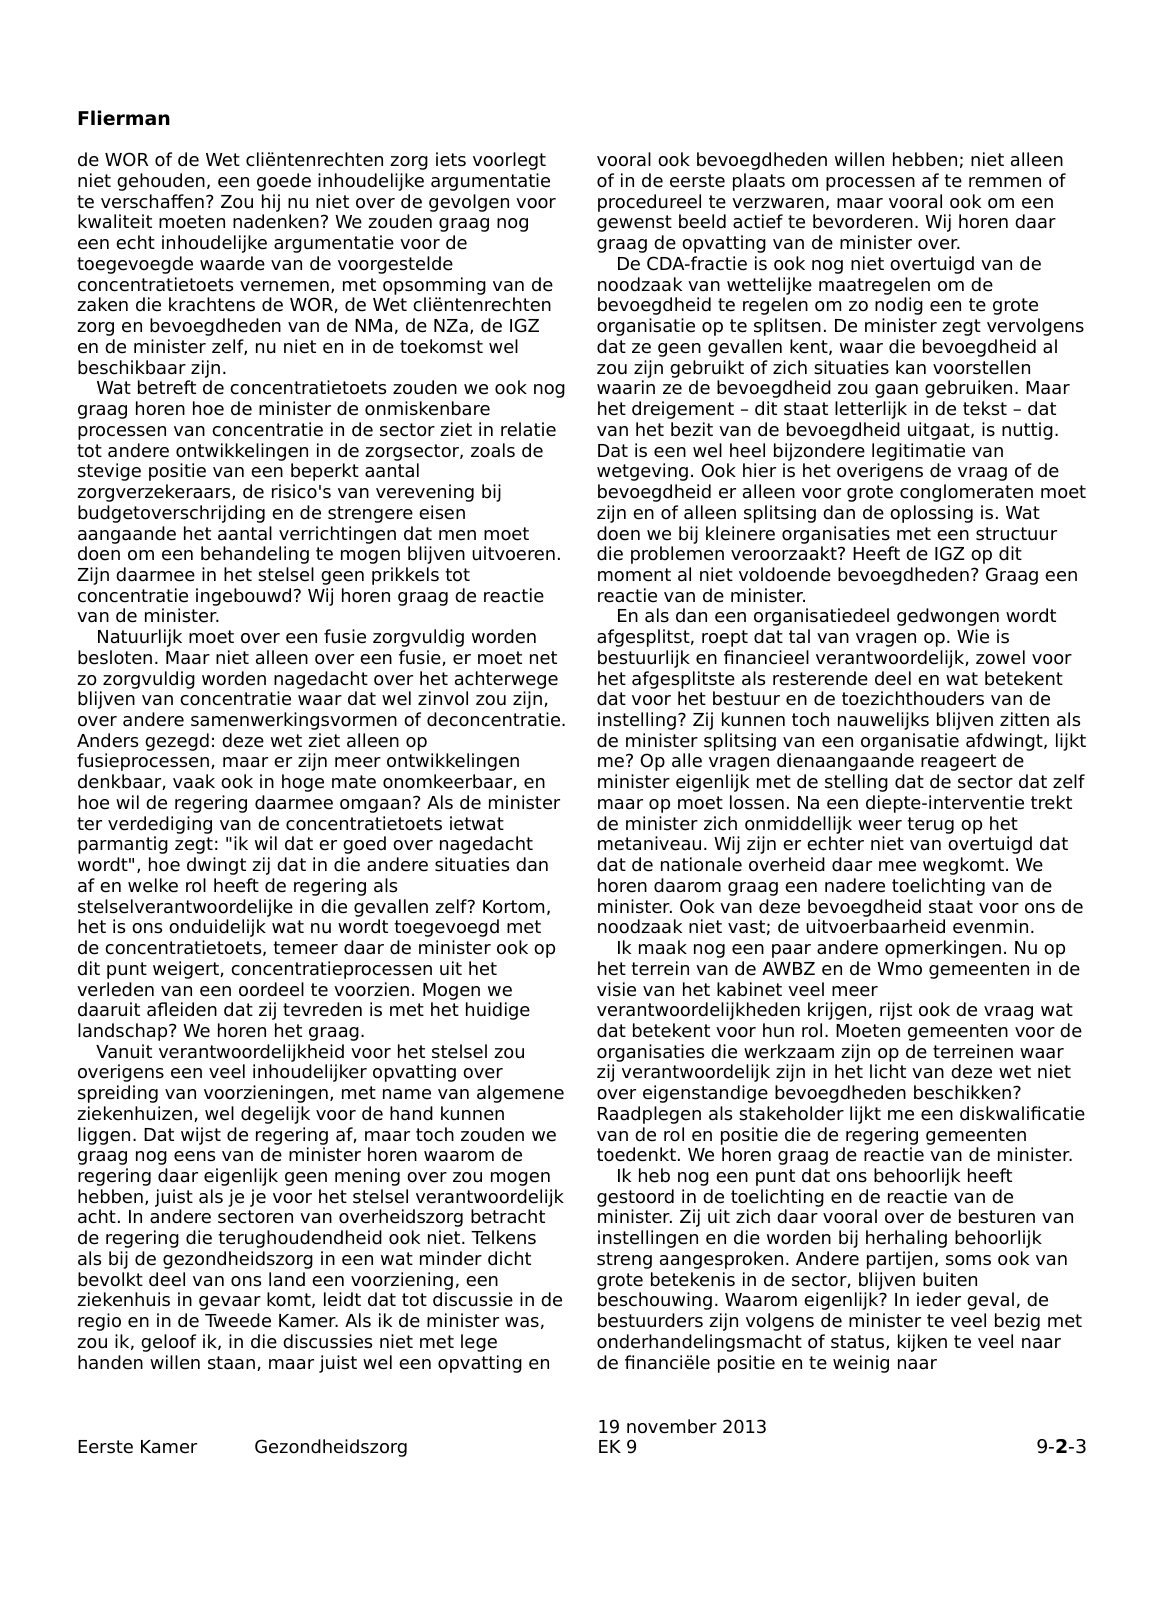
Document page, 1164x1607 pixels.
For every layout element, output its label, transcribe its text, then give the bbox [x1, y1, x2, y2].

text De CDA-fractie is ook nog niet overtuigd van de noodzaak van wettelijke maatregelen om de bevoegdheid te regelen om zo nodig een te grote organisatie op te splitsen. De minister zegt vervolgens dat ze geen gevallen kent, waar die bevoegdheid al zou zijn gebruikt of zich situaties kan voorstellen waarin ze de bevoegdheid zou gaan gebruiken. Maar het dreigement – dit staat letterlijk in de tekst – dat van het bezit van de bevoegdheid uitgaat, is nuttig. Dat is een wel heel bijzondere legitimatie van wetgeving. Ook hier is het overigens de vraag of de bevoegdheid er alleen voor grote conglomeraten moet zijn en of alleen splitsing dan de oplossing is. Wat doen we bij kleinere organisaties met een structuur die problemen veroorzaakt? Heeft de IGZ op dit moment al niet voldoende bevoegdheden? Graag een reactie van de minister. [596, 254, 1087, 606]
text Vanuit verantwoordelijkheid voor het stelsel zou overigens een veel inhoudelijker opvatting over spreiding van voorzieningen, met name van algemene ziekenhuizen, wel degelijk voor de hand kunnen liggen. Dat wijst de regering af, maar toch zouden we graag nog eens van de minister horen waarom de regering daar eigenlijk geen mening over zou mogen hebben, juist als je je voor het stelsel verantwoordelijk acht. In andere sectoren van overheidszorg betracht de regering die terughoudendheid ook niet. Telkens als bij de gezondheidszorg in een wat minder dicht bevolkt deel van ons land een voorziening, een ziekenhuis in gevaar komt, leidt dat tot discussie in de regio en in de Tweede Kamer. Als ik de minister was, zou ik, geloof ik, in die discussies niet met lege handen willen staan, maar juist wel een opvatting en [77, 1042, 567, 1373]
text Ik maak nog een paar andere opmerkingen. Nu op het terrein van de AWBZ en de Wmo gemeenten in de visie van het kabinet veel meer verantwoordelijkheden krijgen, rijst ook de vraag wat dat betekent voor hun rol. Moeten gemeenten voor de organisaties die werkzaam zijn op de terreinen waar zij verantwoordelijk zijn in het licht van deze wet niet over eigenstandige bevoegdheden beschikken? Raadplegen als stakeholder lijkt me een diskwalificatie van de rol en positie die de regering gemeenten toedenkt. We horen graag de reactie van de minister. [596, 938, 1087, 1166]
text Wat betreft de concentratietoets zouden we ook nog graag horen hoe de minister de onmiskenbare processen van concentratie in de sector ziet in relatie tot andere ontwikkelingen in de zorgsector, zoals de stevige positie van een beperkt aantal zorgverzekeraars, de risico's van verevening bij budgetoverschrijding en de strengere eisen aangaande het aantal verrichtingen dat men moet doen om een behandeling te mogen blijven uitvoeren. Zijn daarmee in het stelsel geen prikkels tot concentratie ingebouwd? Wij horen graag de reactie van de minister. [77, 378, 567, 627]
text de WOR of de Wet cliëntenrechten zorg iets voorlegt niet gehouden, een goede inhoudelijke argumentatie te verschaffen? Zou hij nu niet over de gevolgen voor kwaliteit moeten nadenken? We zouden graag nog een echt inhoudelijke argumentatie voor de toegevoegde waarde van de voorgestelde concentratietoets vernemen, met opsomming van de zaken die krachtens de WOR, de Wet cliëntenrechten zorg en bevoegdheden van de NMa, de NZa, de IGZ en de minister zelf, nu niet en in de toekomst wel beschikbaar zijn. [77, 150, 567, 378]
text Ik heb nog een punt dat ons behoorlijk heeft gestoord in de toelichting en de reactie van de minister. Zij uit zich daar vooral over de besturen van instellingen en die worden bij herhaling behoorlijk streng aangesproken. Andere partijen, soms ook van grote betekenis in de sector, blijven buiten beschouwing. Waarom eigenlijk? In ieder geval, de bestuurders zijn volgens de minister te veel bezig met onderhandelingsmacht of status, kijken te veel naar de financiële positie en te weinig naar [596, 1166, 1087, 1373]
text En als dan een organisatiedeel gedwongen wordt afgesplitst, roept dat tal van vragen op. Wie is bestuurlijk en financieel verantwoordelijk, zowel voor het afgesplitste als resterende deel en wat betekent dat voor het bestuur en de toezichthouders van de instelling? Zij kunnen toch nauwelijks blijven zitten als de minister splitsing van een organisatie afdwingt, lijkt me? Op alle vragen dienaangaande reageert de minister eigenlijk met de stelling dat de sector dat zelf maar op moet lossen. Na een diepte-interventie trekt de minister zich onmiddellijk weer terug op het metaniveau. Wij zijn er echter niet van overtuigd dat dat de nationale overheid daar mee wegkomt. We horen daarom graag een nadere toelichting van de minister. Ook van deze bevoegdheid staat voor ons de noodzaak niet vast; de uitvoerbaarheid evenmin. [596, 606, 1087, 938]
text Natuurlijk moet over een fusie zorgvuldig worden besloten. Maar niet alleen over een fusie, er moet net zo zorgvuldig worden nagedacht over het achterwege blijven van concentratie waar dat wel zinvol zou zijn, over andere samenwerkingsvormen of deconcentratie. Anders gezegd: deze wet ziet alleen op fusieprocessen, maar er zijn meer ontwikkelingen denkbaar, vaak ook in hoge mate onomkeerbaar, en hoe wil de regering daarmee omgaan? Als de minister ter verdediging van de concentratietoets ietwat parmantig zegt: "ik wil dat er goed over nagedacht wordt", hoe dwingt zij dat in die andere situaties dan af en welke rol heeft de regering als stelselverantwoordelijke in die gevallen zelf? Kortom, het is ons onduidelijk wat nu wordt toegevoegd met de concentratietoets, temeer daar de minister ook op dit punt weigert, concentratieprocessen uit het verleden van een oordeel te voorzien. Mogen we daaruit afleiden dat zij tevreden is met het huidige landschap? We horen het graag. [77, 627, 567, 1042]
text vooral ook bevoegdheden willen hebben; niet alleen of in de eerste plaats om processen af te remmen of procedureel te verzwaren, maar vooral ook om een gewenst beeld actief te bevorderen. Wij horen daar graag de opvatting van de minister over. [596, 150, 1087, 254]
